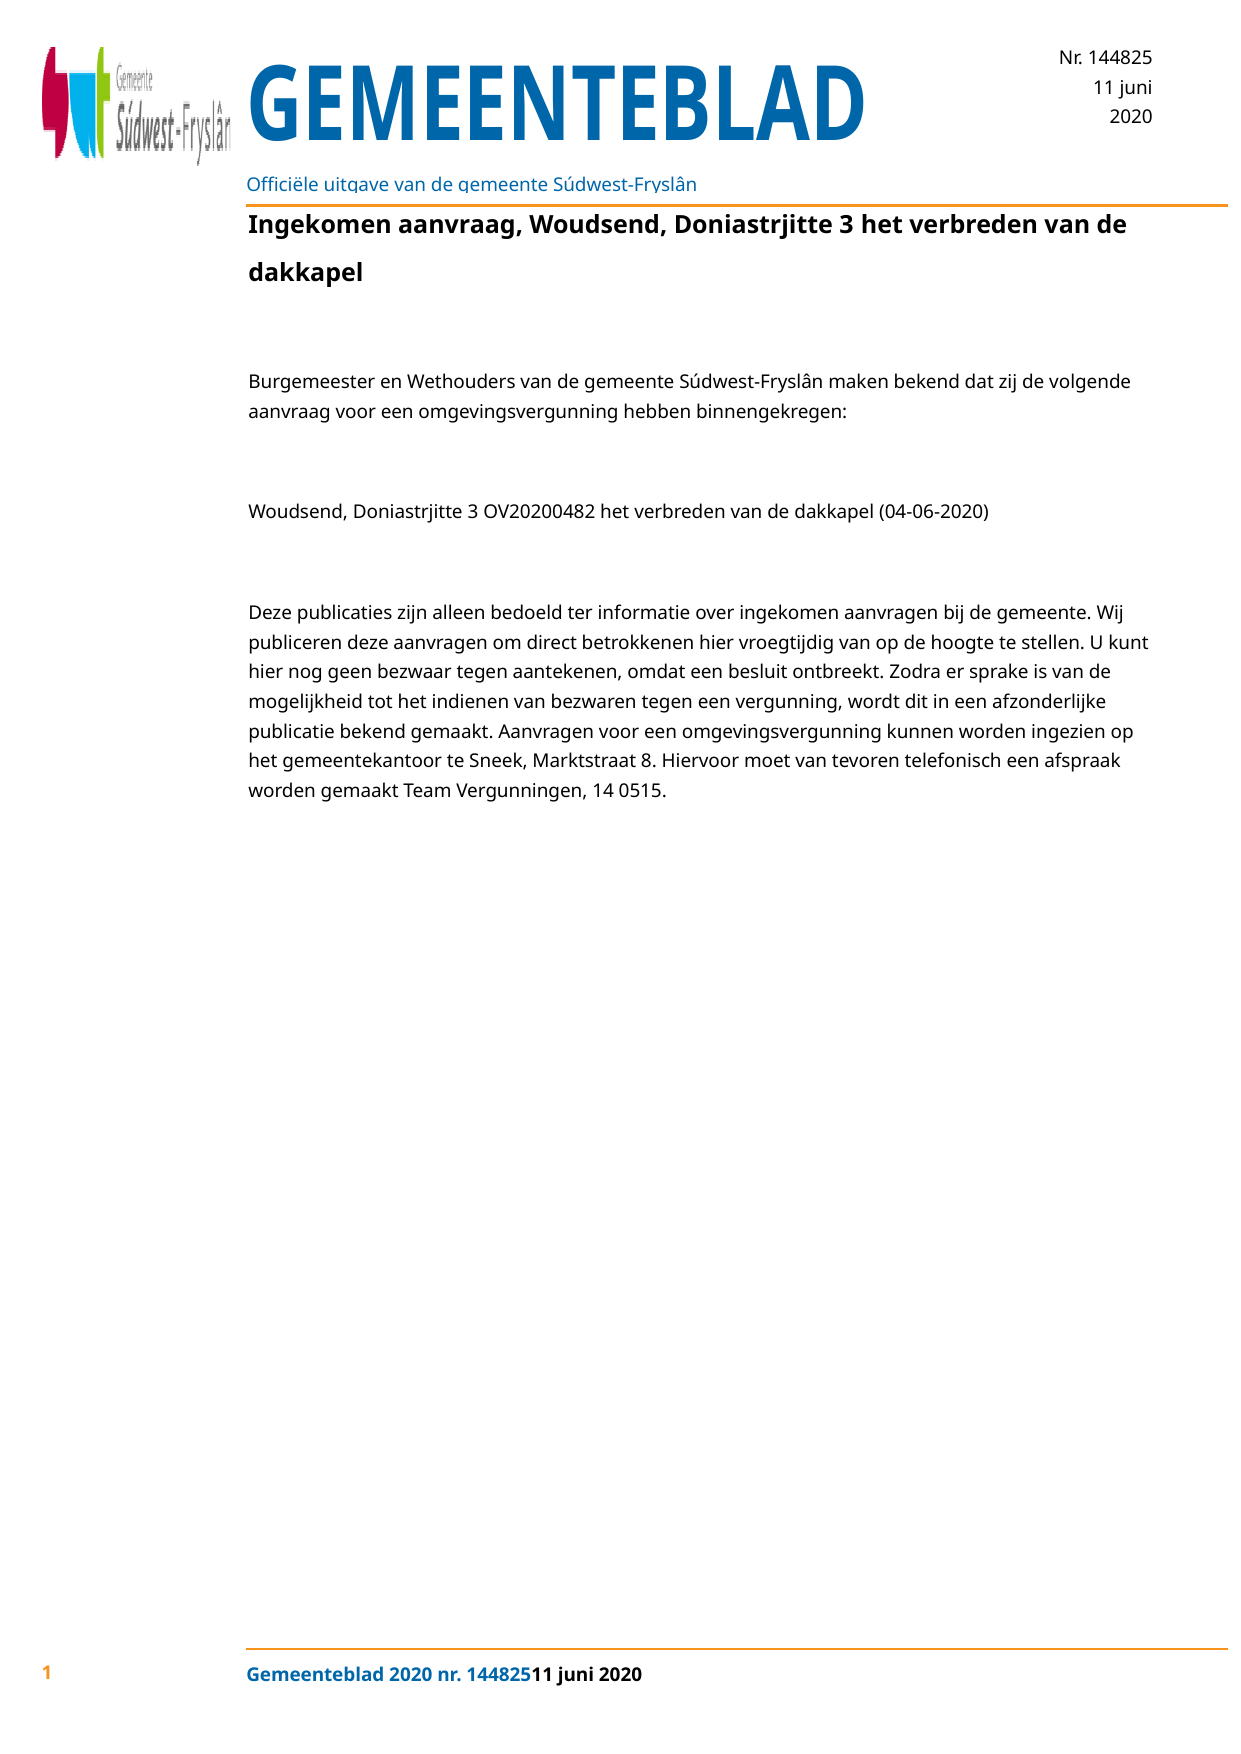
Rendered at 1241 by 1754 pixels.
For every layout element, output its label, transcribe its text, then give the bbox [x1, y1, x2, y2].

text Burgemeester en Wethouders van de gemeente Súdwest-Fryslân maken bekend dat zij de volgende aanvraag voor een omgevingsvergunning hebben binnengekregen: [248, 368, 1152, 424]
text Woudsend, Doniastrjitte 3 OV20200482 het verbreden van de dakkapel (04-06-2020) [248, 499, 1152, 524]
picture [41, 47, 231, 172]
text Ingekomen aanvraag, Woudsend, Doniastrjitte 3 het verbreden van de dakkapel [248, 207, 1152, 288]
text Deze publicaties zijn alleen bedoeld ter informatie over ingekomen aanvragen bij de gemeente. Wij publiceren deze aanvragen om direct betrokkenen hier vroegtijdig van op de hoogte te stellen. U kunt hier nog geen bezwaar tegen aantekenen, omdat een besluit ontbreekt. Zodra er sprake is van de mogelijkheid tot het indienen van bezwaren tegen een vergunning, wordt dit in een afzonderlijke publicatie bekend gemaakt. Aanvragen voor een omgevingsvergunning kunnen worden ingezien op het gemeentekantoor te Sneek, Marktstraat 8. Hiervoor moet van tevoren telefonisch een afspraak worden gemaakt Team Vergunningen, 14 0515. [248, 599, 1152, 803]
